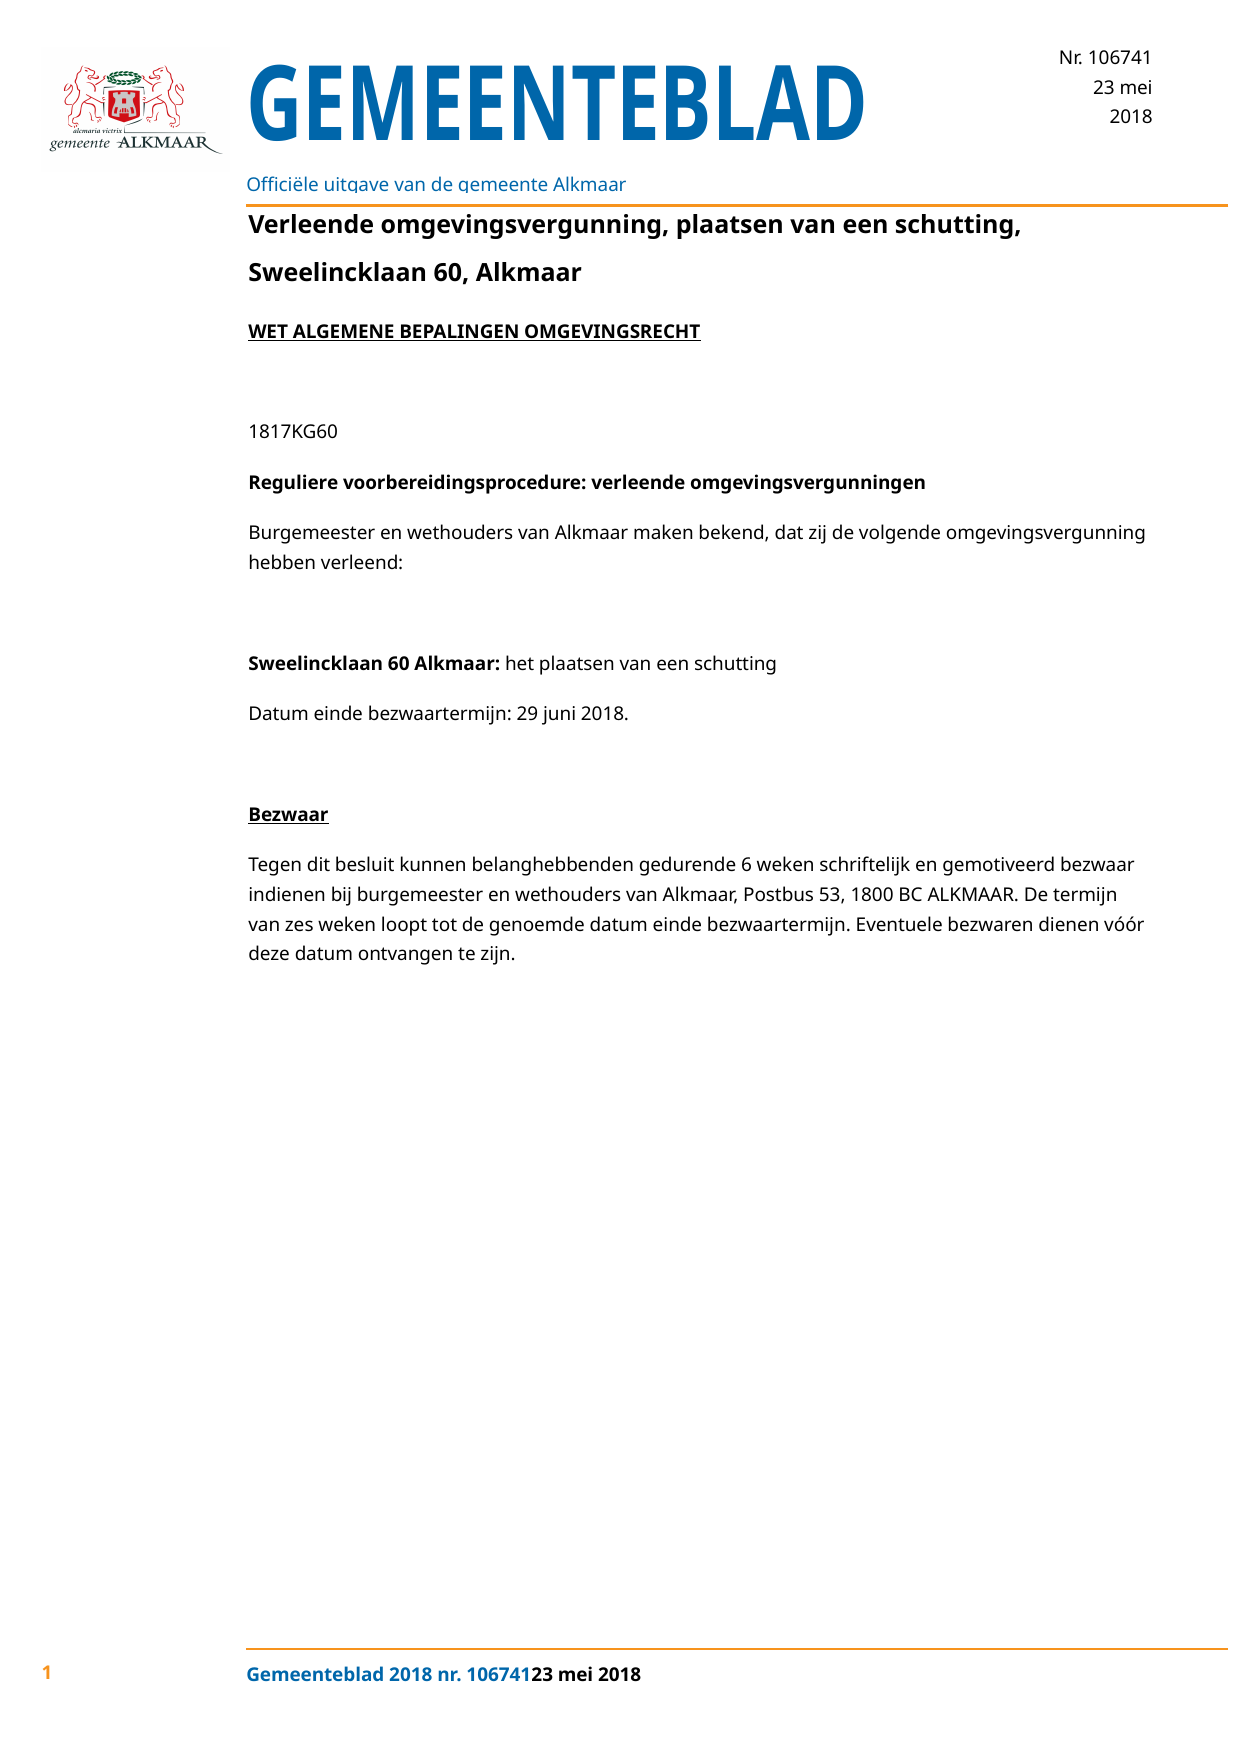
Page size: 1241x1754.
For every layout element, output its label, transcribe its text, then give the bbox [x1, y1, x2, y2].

text Burgemeester en wethouders van Alkmaar maken bekend, dat zij de volgende omgevingsvergunning hebben verleend: [248, 519, 1152, 575]
text Bezwaar [248, 801, 1152, 827]
text Tegen dit besluit kunnen belanghebbenden gedurende 6 weken schriftelijk en gemotiveerd bezwaar indienen bij burgemeester en wethouders van Alkmaar, Postbus 53, 1800 BC ALKMAAR. De termijn van zes weken loopt tot de genoemde datum einde bezwaartermijn. Eventuele bezwaren dienen vóór deze datum ontvangen te zijn. [248, 852, 1152, 966]
picture [41, 47, 231, 172]
text WET ALGEMENE BEPALINGEN OMGEVINGSRECHT [248, 318, 1152, 344]
text 1817KG60 [248, 419, 1152, 444]
text Reguliere voorbereidingsprocedure: verleende omgevingsvergunningen [248, 469, 1152, 495]
text Datum einde bezwaartermijn: 29 juni 2018. [248, 700, 1152, 726]
text Verleende omgevingsvergunning, plaatsen van een schutting, Sweelincklaan 60, Alkmaar [248, 207, 1152, 288]
text Sweelincklaan 60 Alkmaar: het plaatsen van een schutting [248, 650, 1152, 676]
